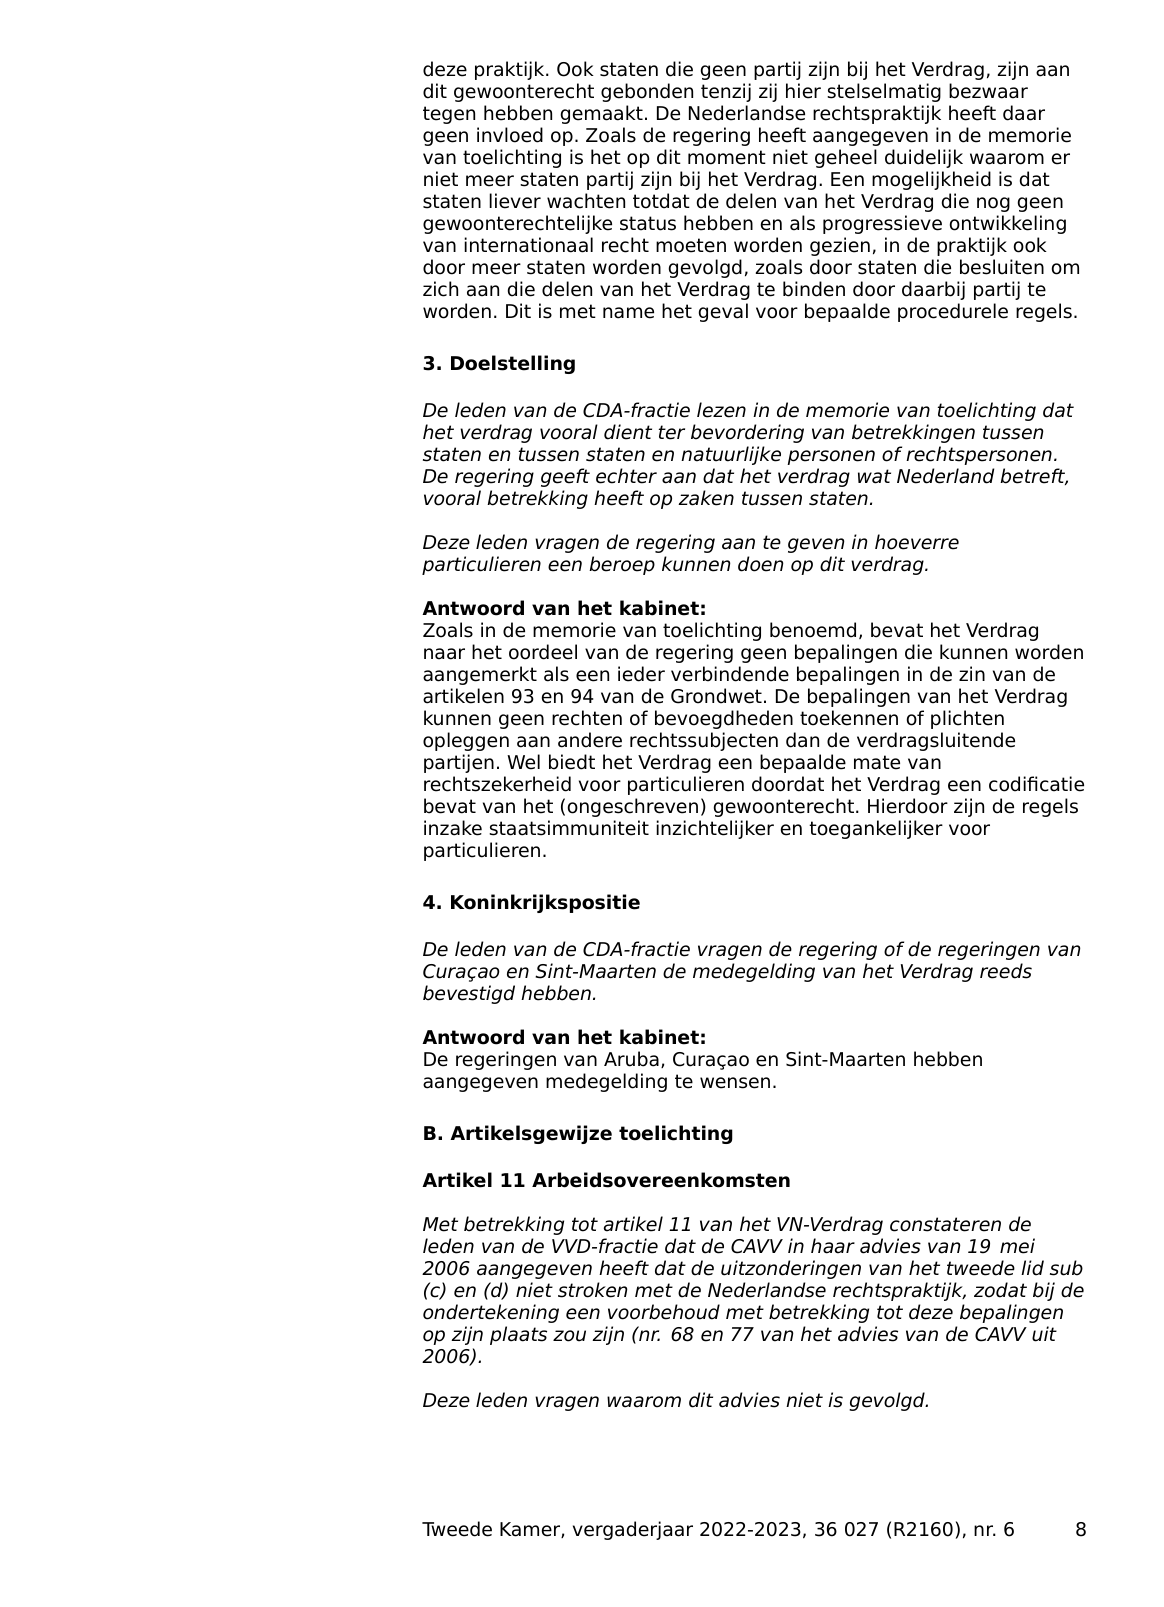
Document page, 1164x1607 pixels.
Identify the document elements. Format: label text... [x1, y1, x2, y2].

subtitle Artikel 11 Arbeidsovereenkomsten [422, 1170, 1087, 1192]
subtitle 3. Doelstelling [422, 353, 1087, 375]
subtitle B. Artikelsgewijze toelichting [422, 1123, 1087, 1145]
text Deze leden vragen de regering aan te geven in hoeverre particulieren een beroep kunnen doen op dit verdrag. [422, 532, 1087, 576]
text De leden van de CDA-fractie vragen de regering of de regeringen van Curaçao en Sint-Maarten de medegelding van het Verdrag reeds bevestigd hebben. [422, 939, 1087, 1005]
subtitle Antwoord van het kabinet: [422, 598, 1087, 620]
text Deze leden vragen waarom dit advies niet is gevolgd. [422, 1390, 1087, 1412]
text Met betrekking tot artikel 11 van het VN-Verdrag constateren de leden van de VVD-fractie dat de CAVV in haar advies van 19 mei 2006 aangegeven heeft dat de uitzonderingen van het tweede lid sub (c) en (d) niet stroken met de Nederlandse rechtspraktijk, zodat bij de ondertekening een voorbehoud met betrekking tot deze bepalingen op zijn plaats zou zijn (nr. 68 en 77 van het advies van de CAVV uit 2006). [422, 1214, 1087, 1368]
text Zoals in de memorie van toelichting benoemd, bevat het Verdrag naar het oordeel van de regering geen bepalingen die kunnen worden aangemerkt als een ieder verbindende bepalingen in de zin van de artikelen 93 en 94 van de Grondwet. De bepalingen van het Verdrag kunnen geen rechten of bevoegdheden toekennen of plichten opleggen aan andere rechtssubjecten dan de verdragsluitende partijen. Wel biedt het Verdrag een bepaalde mate van rechtszekerheid voor particulieren doordat het Verdrag een codificatie bevat van het (ongeschreven) gewoonterecht. Hierdoor zijn de regels inzake staatsimmuniteit inzichtelijker en toegankelijker voor particulieren. [422, 620, 1087, 862]
subtitle 4. Koninkrijkspositie [422, 892, 1087, 914]
text De regeringen van Aruba, Curaçao en Sint-Maarten hebben aangegeven medegelding te wensen. [422, 1049, 1087, 1093]
text deze praktijk. Ook staten die geen partij zijn bij het Verdrag, zijn aan dit gewoonterecht gebonden tenzij zij hier stelselmatig bezwaar tegen hebben gemaakt. De Nederlandse rechtspraktijk heeft daar geen invloed op. Zoals de regering heeft aangegeven in de memorie van toelichting is het op dit moment niet geheel duidelijk waarom er niet meer staten partij zijn bij het Verdrag. Een mogelijkheid is dat staten liever wachten totdat de delen van het Verdrag die nog geen gewoonterechtelijke status hebben en als progressieve ontwikkeling van internationaal recht moeten worden gezien, in de praktijk ook door meer staten worden gevolgd, zoals door staten die besluiten om zich aan die delen van het Verdrag te binden door daarbij partij te worden. Dit is met name het geval voor bepaalde procedurele regels. [422, 59, 1087, 323]
text De leden van de CDA-fractie lezen in de memorie van toelichting dat het verdrag vooral dient ter bevordering van betrekkingen tussen staten en tussen staten en natuurlijke personen of rechtspersonen. De regering geeft echter aan dat het verdrag wat Nederland betreft, vooral betrekking heeft op zaken tussen staten. [422, 400, 1087, 510]
subtitle Antwoord van het kabinet: [422, 1027, 1087, 1049]
